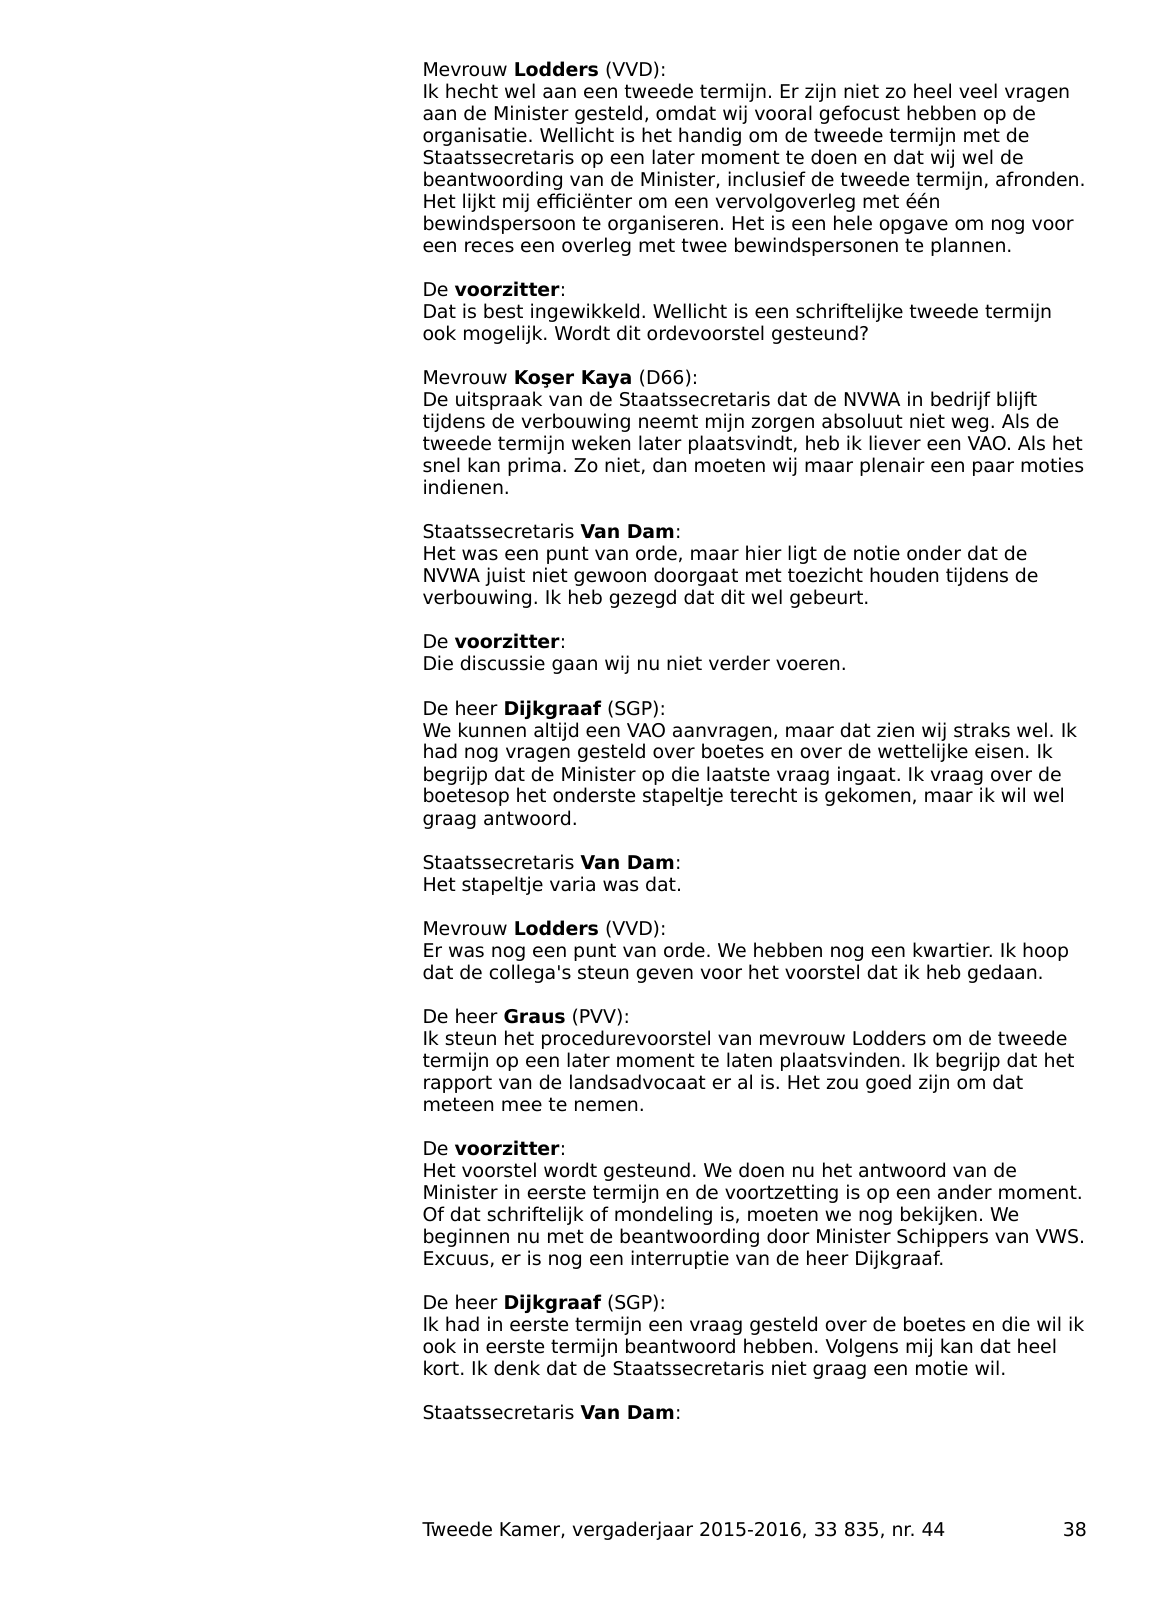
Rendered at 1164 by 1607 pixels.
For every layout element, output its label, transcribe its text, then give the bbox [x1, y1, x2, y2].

text Staatssecretaris Van Dam: [422, 1402, 1087, 1424]
text Ik steun het procedurevoorstel van mevrouw Lodders om de tweede termijn op een later moment te laten plaatsvinden. Ik begrijp dat het rapport van de landsadvocaat er al is. Het zou goed zijn om dat meteen mee te nemen. [422, 1028, 1087, 1116]
text Er was nog een punt van orde. We hebben nog een kwartier. Ik hoop dat de collega's steun geven voor het voorstel dat ik heb gedaan. [422, 940, 1087, 984]
text Staatssecretaris Van Dam: [422, 521, 1087, 543]
text Mevrouw Lodders (VVD): [422, 918, 1087, 940]
text De heer Graus (PVV): [422, 1006, 1087, 1028]
text De uitspraak van de Staatssecretaris dat de NVWA in bedrijf blijft tijdens de verbouwing neemt mijn zorgen absoluut niet weg. Als de tweede termijn weken later plaatsvindt, heb ik liever een VAO. Als het snel kan prima. Zo niet, dan moeten wij maar plenair een paar moties indienen. [422, 389, 1087, 499]
text De heer Dijkgraaf (SGP): [422, 1292, 1087, 1314]
text De voorzitter: [422, 631, 1087, 653]
text Mevrouw Lodders (VVD): [422, 59, 1087, 81]
text Ik hecht wel aan een tweede termijn. Er zijn niet zo heel veel vragen aan de Minister gesteld, omdat wij vooral gefocust hebben op de organisatie. Wellicht is het handig om de tweede termijn met de Staatssecretaris op een later moment te doen en dat wij wel de beantwoording van de Minister, inclusief de tweede termijn, afronden. Het lijkt mij efficiënter om een vervolgoverleg met één bewindspersoon te organiseren. Het is een hele opgave om nog voor een reces een overleg met twee bewindspersonen te plannen. [422, 81, 1087, 257]
text Het voorstel wordt gesteund. We doen nu het antwoord van de Minister in eerste termijn en de voortzetting is op een ander moment. Of dat schriftelijk of mondeling is, moeten we nog bekijken. We beginnen nu met de beantwoording door Minister Schippers van VWS. Excuus, er is nog een interruptie van de heer Dijkgraaf. [422, 1160, 1087, 1270]
text We kunnen altijd een VAO aanvragen, maar dat zien wij straks wel. Ik had nog vragen gesteld over boetes en over de wettelijke eisen. Ik begrijp dat de Minister op die laatste vraag ingaat. Ik vraag over de boetesop het onderste stapeltje terecht is gekomen, maar ik wil wel graag antwoord. [422, 719, 1087, 829]
text Die discussie gaan wij nu niet verder voeren. [422, 653, 1087, 675]
text Het stapeltje varia was dat. [422, 873, 1087, 896]
text De heer Dijkgraaf (SGP): [422, 697, 1087, 719]
text De voorzitter: [422, 279, 1087, 301]
text De voorzitter: [422, 1138, 1087, 1160]
text Het was een punt van orde, maar hier ligt de notie onder dat de NVWA juist niet gewoon doorgaat met toezicht houden tijdens de verbouwing. Ik heb gezegd dat dit wel gebeurt. [422, 543, 1087, 609]
text Ik had in eerste termijn een vraag gesteld over de boetes en die wil ik ook in eerste termijn beantwoord hebben. Volgens mij kan dat heel kort. Ik denk dat de Staatssecretaris niet graag een motie wil. [422, 1314, 1087, 1380]
text Mevrouw Koşer Kaya (D66): [422, 367, 1087, 389]
text Dat is best ingewikkeld. Wellicht is een schriftelijke tweede termijn ook mogelijk. Wordt dit ordevoorstel gesteund? [422, 301, 1087, 345]
text Staatssecretaris Van Dam: [422, 852, 1087, 873]
